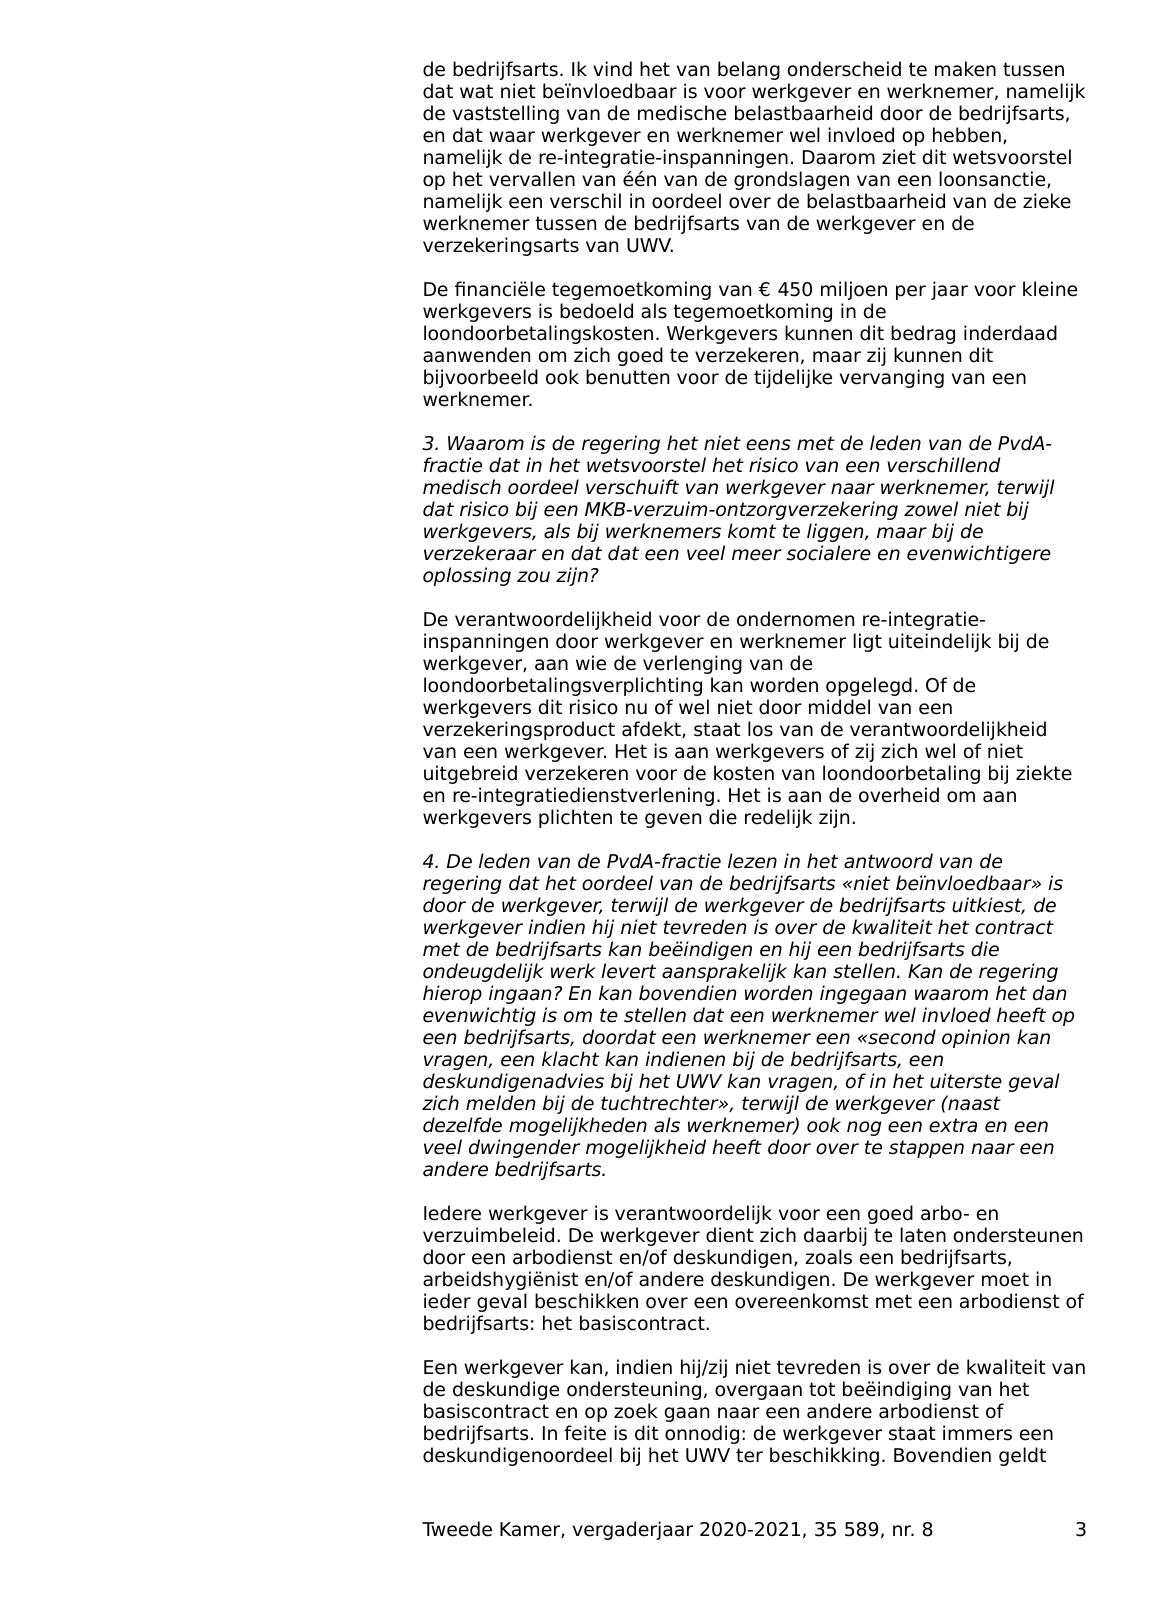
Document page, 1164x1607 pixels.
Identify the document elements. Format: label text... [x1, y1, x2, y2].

text 3. Waarom is de regering het niet eens met de leden van de PvdA-fractie dat in het wetsvoorstel het risico van een verschillend medisch oordeel verschuift van werkgever naar werknemer, terwijl dat risico bij een MKB-verzuim-ontzorgverzekering zowel niet bij werkgevers, als bij werknemers komt te liggen, maar bij de verzekeraar en dat dat een veel meer socialere en evenwichtigere oplossing zou zijn? [422, 433, 1087, 587]
text Iedere werkgever is verantwoordelijk voor een goed arbo- en verzuimbeleid. De werkgever dient zich daarbij te laten ondersteunen door een arbodienst en/of deskundigen, zoals een bedrijfsarts, arbeidshygiënist en/of andere deskundigen. De werkgever moet in ieder geval beschikken over een overeenkomst met een arbodienst of bedrijfsarts: het basiscontract. [422, 1203, 1087, 1335]
text De verantwoordelijkheid voor de ondernomen re-integratie-inspanningen door werkgever en werknemer ligt uiteindelijk bij de werkgever, aan wie de verlenging van de loondoorbetalingsverplichting kan worden opgelegd. Of de werkgevers dit risico nu of wel niet door middel van een verzekeringsproduct afdekt, staat los van de verantwoordelijkheid van een werkgever. Het is aan werkgevers of zij zich wel of niet uitgebreid verzekeren voor de kosten van loondoorbetaling bij ziekte en re-integratiedienstverlening. Het is aan de overheid om aan werkgevers plichten te geven die redelijk zijn. [422, 609, 1087, 829]
text de bedrijfsarts. Ik vind het van belang onderscheid te maken tussen dat wat niet beïnvloedbaar is voor werkgever en werknemer, namelijk de vaststelling van de medische belastbaarheid door de bedrijfsarts, en dat waar werkgever en werknemer wel invloed op hebben, namelijk de re-integratie-inspanningen. Daarom ziet dit wetsvoorstel op het vervallen van één van de grondslagen van een loonsanctie, namelijk een verschil in oordeel over de belastbaarheid van de zieke werknemer tussen de bedrijfsarts van de werkgever en de verzekeringsarts van UWV. [422, 59, 1087, 257]
text 4. De leden van de PvdA-fractie lezen in het antwoord van de regering dat het oordeel van de bedrijfsarts «niet beïnvloedbaar» is door de werkgever, terwijl de werkgever de bedrijfsarts uitkiest, de werkgever indien hij niet tevreden is over de kwaliteit het contract met de bedrijfsarts kan beëindigen en hij een bedrijfsarts die ondeugdelijk werk levert aansprakelijk kan stellen. Kan de regering hierop ingaan? En kan bovendien worden ingegaan waarom het dan evenwichtig is om te stellen dat een werknemer wel invloed heeft op een bedrijfsarts, doordat een werknemer een «second opinion kan vragen, een klacht kan indienen bij de bedrijfsarts, een deskundigenadvies bij het UWV kan vragen, of in het uiterste geval zich melden bij de tuchtrechter», terwijl de werkgever (naast dezelfde mogelijkheden als werknemer) ook nog een extra en een veel dwingender mogelijkheid heeft door over te stappen naar een andere bedrijfsarts. [422, 851, 1087, 1181]
text De financiële tegemoetkoming van € 450 miljoen per jaar voor kleine werkgevers is bedoeld als tegemoetkoming in de loondoorbetalingskosten. Werkgevers kunnen dit bedrag inderdaad aanwenden om zich goed te verzekeren, maar zij kunnen dit bijvoorbeeld ook benutten voor de tijdelijke vervanging van een werknemer. [422, 279, 1087, 411]
text Een werkgever kan, indien hij/zij niet tevreden is over de kwaliteit van de deskundige ondersteuning, overgaan tot beëindiging van het basiscontract en op zoek gaan naar een andere arbodienst of bedrijfsarts. In feite is dit onnodig: de werkgever staat immers een deskundigenoordeel bij het UWV ter beschikking. Bovendien geldt [422, 1357, 1087, 1467]
